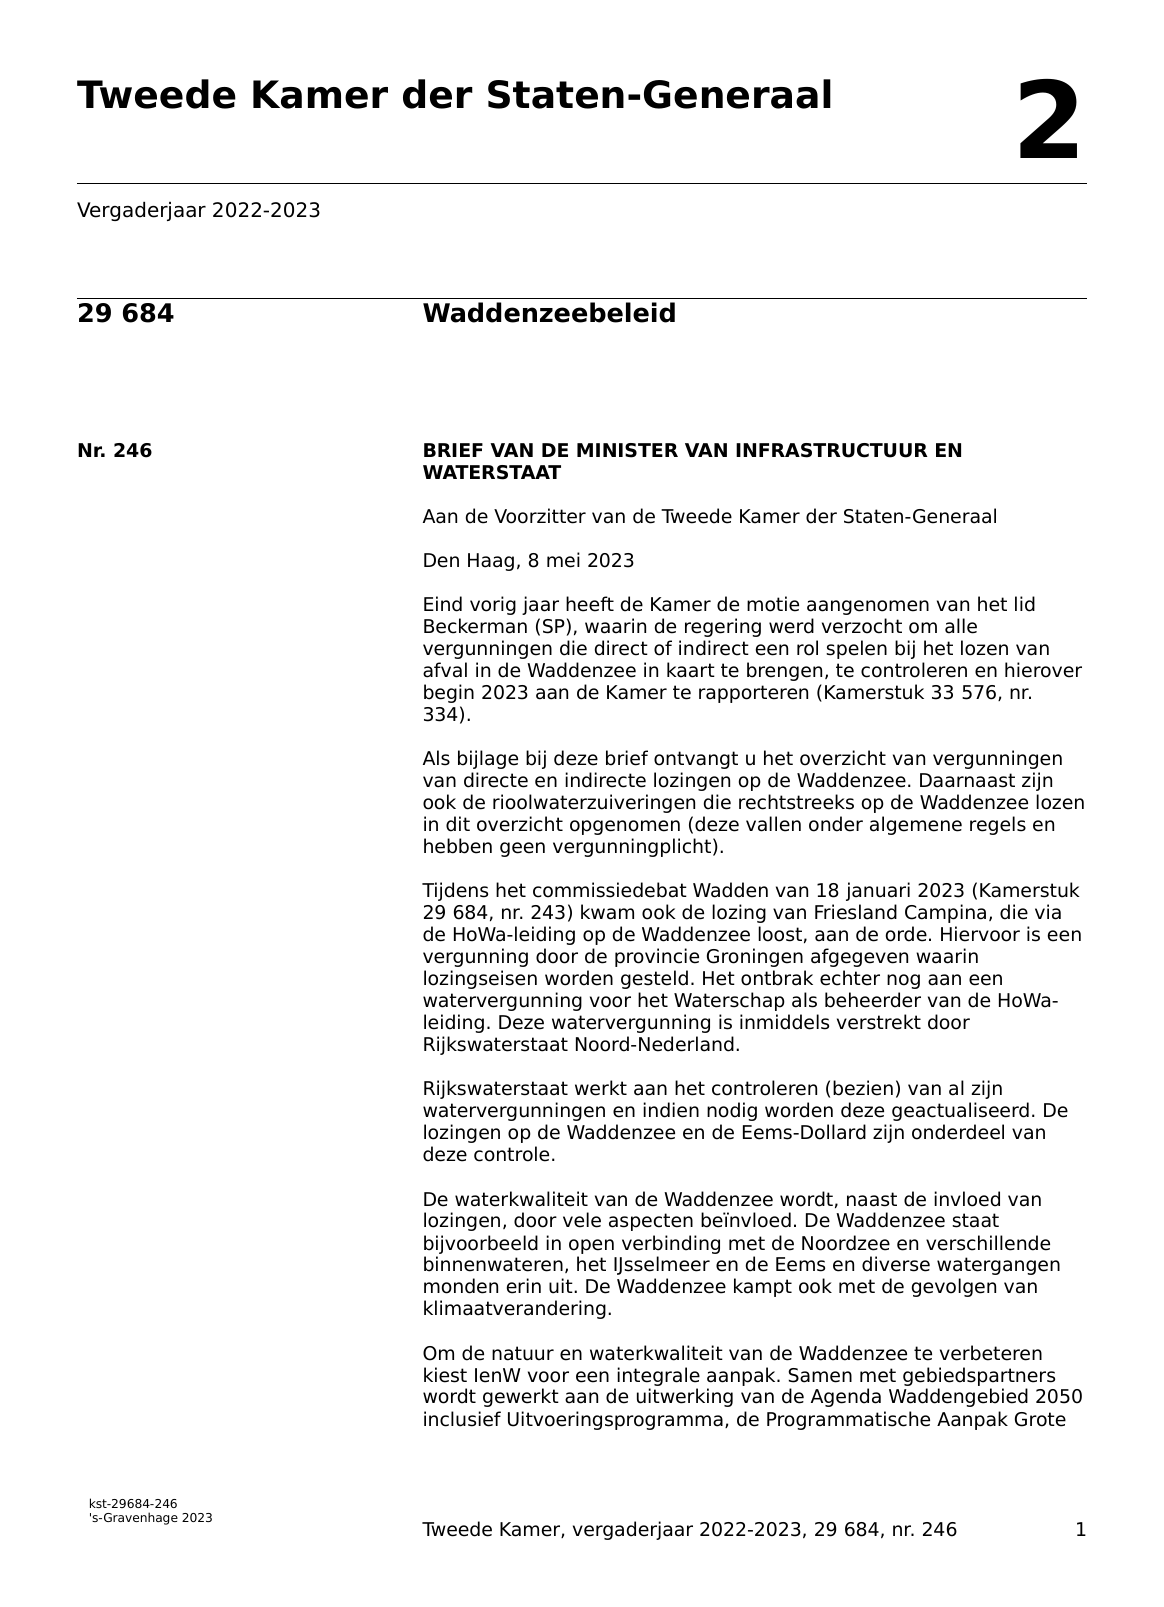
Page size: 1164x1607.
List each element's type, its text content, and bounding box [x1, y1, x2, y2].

text Eind vorig jaar heeft de Kamer de motie aangenomen van het lid Beckerman (SP), waarin de regering werd verzocht om alle vergunningen die direct of indirect een rol spelen bij het lozen van afval in de Waddenzee in kaart te brengen, te controleren en hierover begin 2023 aan de Kamer te rapporteren (Kamerstuk 33 576, nr. 334). [422, 594, 1087, 726]
text 's-Gravenhage 2023 [88, 1511, 323, 1525]
text Tijdens het commissiedebat Wadden van 18 januari 2023 (Kamerstuk 29 684, nr. 243) kwam ook de lozing van Friesland Campina, die via de HoWa-leiding op de Waddenzee loost, aan de orde. Hiervoor is een vergunning door de provincie Groningen afgegeven waarin lozingseisen worden gesteld. Het ontbrak echter nog aan een watervergunning voor het Waterschap als beheerder van de HoWa-leiding. Deze watervergunning is inmiddels verstrekt door Rijkswaterstaat Noord-Nederland. [422, 880, 1087, 1056]
table_header 2 [886, 59, 1087, 183]
text kst-29684-246 [88, 1497, 323, 1511]
text Aan de Voorzitter van de Tweede Kamer der Staten-Generaal [422, 506, 1087, 528]
text Rijkswaterstaat werkt aan het controleren (bezien) van al zijn watervergunningen en indien nodig worden deze geactualiseerd. De lozingen op de Waddenzee en de Eems-Dollard zijn onderdeel van deze controle. [422, 1078, 1087, 1166]
subtitle 29 684 Waddenzeebeleid [77, 299, 1087, 329]
text Den Haag, 8 mei 2023 [422, 550, 1087, 572]
table_header Tweede Kamer der Staten-Generaal [77, 59, 886, 183]
text Om de natuur en waterkwaliteit van de Waddenzee te verbeteren kiest IenW voor een integrale aanpak. Samen met gebiedspartners wordt gewerkt aan de uitwerking van de Agenda Waddengebied 2050 inclusief Uitvoeringsprogramma, de Programmatische Aanpak Grote [422, 1342, 1087, 1430]
subtitle Nr. 246 BRIEF VAN DE MINISTER VAN INFRASTRUCTUUR EN WATERSTAAT [77, 440, 1087, 484]
text De waterkwaliteit van de Waddenzee wordt, naast de invloed van lozingen, door vele aspecten beïnvloed. De Waddenzee staat bijvoorbeeld in open verbinding met de Noordzee en verschillende binnenwateren, het IJsselmeer en de Eems en diverse watergangen monden erin uit. De Waddenzee kampt ook met de gevolgen van klimaatverandering. [422, 1188, 1087, 1320]
table_cell Vergaderjaar 2022-2023 [77, 184, 1087, 298]
text Als bijlage bij deze brief ontvangt u het overzicht van vergunningen van directe en indirecte lozingen op de Waddenzee. Daarnaast zijn ook de rioolwaterzuiveringen die rechtstreeks op de Waddenzee lozen in dit overzicht opgenomen (deze vallen onder algemene regels en hebben geen vergunningplicht). [422, 748, 1087, 858]
